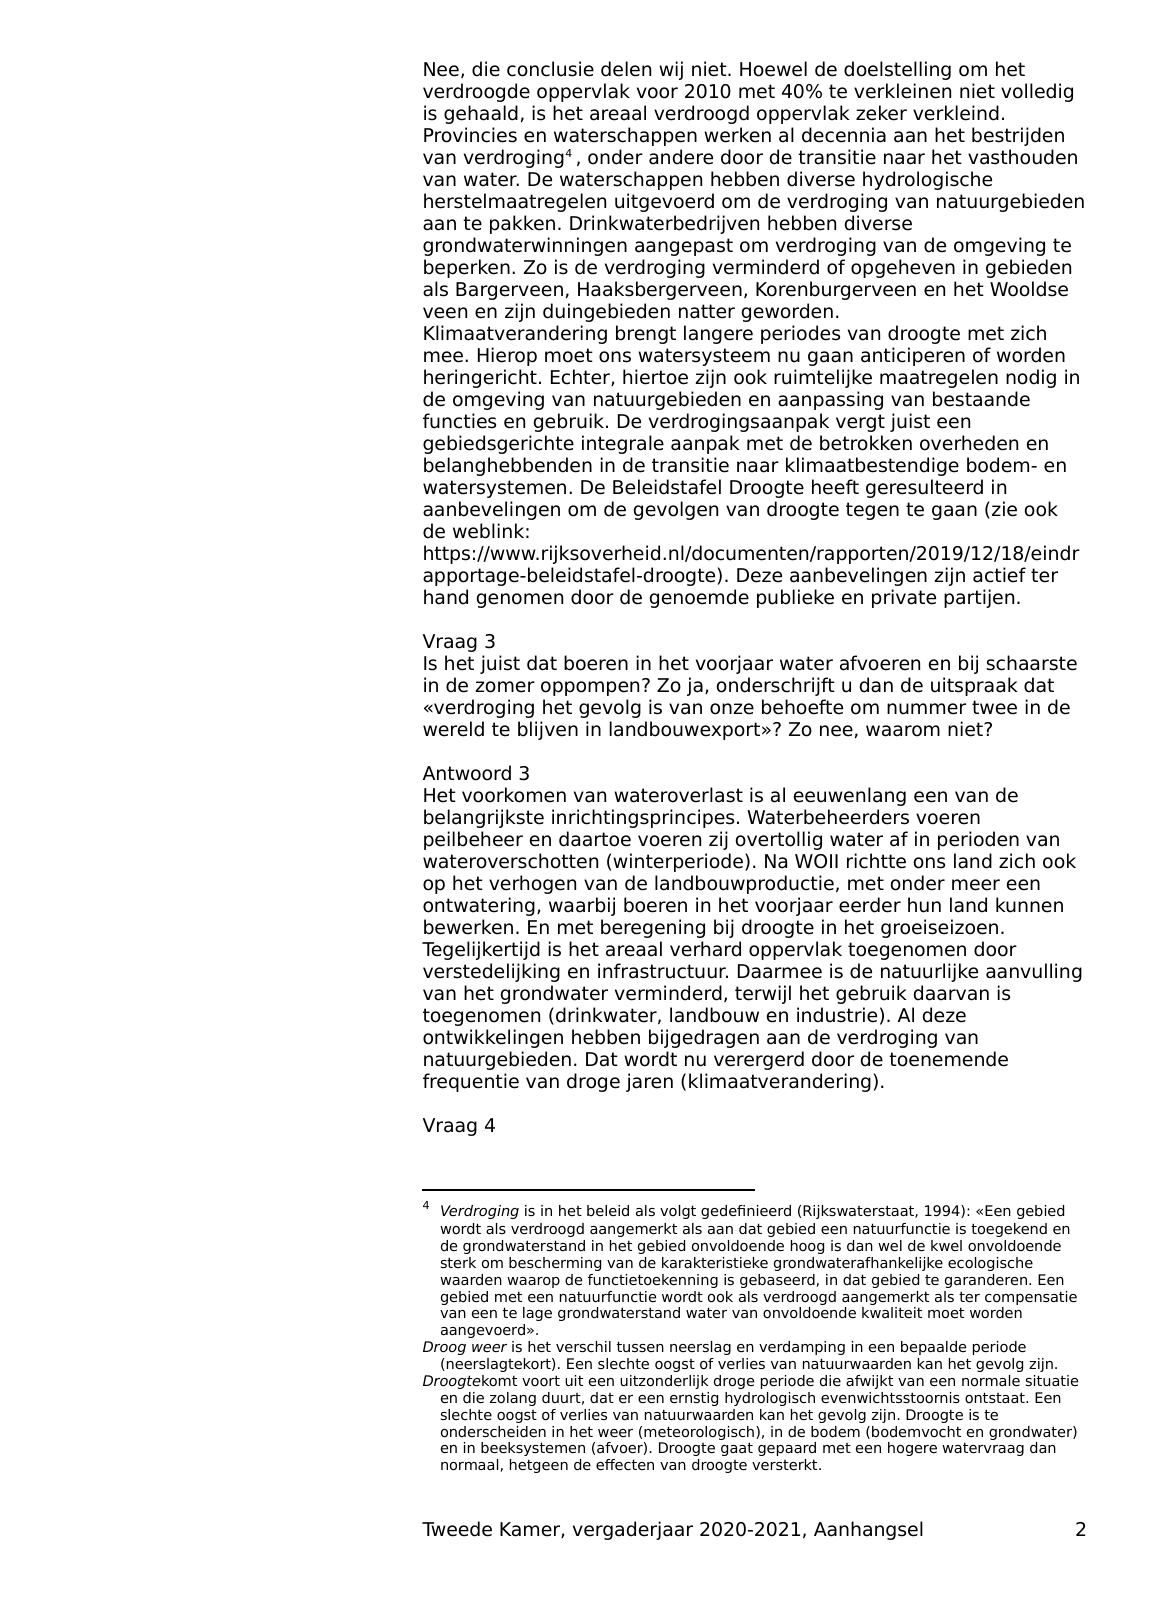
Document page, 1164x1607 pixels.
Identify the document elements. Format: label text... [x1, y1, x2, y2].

text Klimaatverandering brengt langere periodes van droogte met zich mee. Hierop moet ons watersysteem nu gaan anticiperen of worden heringericht. Echter, hiertoe zijn ook ruimtelijke maatregelen nodig in de omgeving van natuurgebieden en aanpassing van bestaande functies en gebruik. De verdrogingsaanpak vergt juist een gebiedsgerichte integrale aanpak met de betrokken overheden en belanghebbenden in de transitie naar klimaatbestendige bodem- en watersystemen. De Beleidstafel Droogte heeft geresulteerd in aanbevelingen om de gevolgen van droogte tegen te gaan (zie ook de weblink: https://www.rijksoverheid.nl/documenten/rapporten/2019/12/18/eindrapportage-beleidstafel-droogte). Deze aanbevelingen zijn actief ter hand genomen door de genoemde publieke en private partijen. [422, 323, 1087, 608]
text Vraag 3 [422, 631, 1087, 653]
text Het voorkomen van wateroverlast is al eeuwenlang een van de belangrijkste inrichtingsprincipes. Waterbeheerders voeren peilbeheer en daartoe voeren zij overtollig water af in perioden van wateroverschotten (winterperiode). Na WOII richtte ons land zich ook op het verhogen van de landbouwproductie, met onder meer een ontwatering, waarbij boeren in het voorjaar eerder hun land kunnen bewerken. En met beregening bij droogte in het groeiseizoen. Tegelijkertijd is het areaal verhard oppervlak toegenomen door verstedelijking en infrastructuur. Daarmee is de natuurlijke aanvulling van het grondwater verminderd, terwijl het gebruik daarvan is toegenomen (drinkwater, landbouw en industrie). Al deze ontwikkelingen hebben bijgedragen aan de verdroging van natuurgebieden. Dat wordt nu verergerd door de toenemende frequentie van droge jaren (klimaatverandering). [422, 785, 1087, 1092]
text Droog weer is het verschil tussen neerslag en verdamping in een bepaalde periode (neerslagtekort). Een slechte oogst of verlies van natuurwaarden kan het gevolg zijn. [422, 1339, 1087, 1373]
text Nee, die conclusie delen wij niet. Hoewel de doelstelling om het verdroogde oppervlak voor 2010 met 40% te verkleinen niet volledig is gehaald, is het areaal verdroogd oppervlak zeker verkleind. Provincies en waterschappen werken al decennia aan het bestrijden van verdroging, onder andere door de transitie naar het vasthouden van water. De waterschappen hebben diverse hydrologische herstelmaatregelen uitgevoerd om de verdroging van natuurgebieden aan te pakken. Drinkwaterbedrijven hebben diverse grondwaterwinningen aangepast om verdroging van de omgeving te beperken. Zo is de verdroging verminderd of opgeheven in gebieden als Bargerveen, Haaksbergerveen, Korenburgerveen en het Wooldse veen en zijn duingebieden natter geworden. [422, 59, 1087, 323]
text Vraag 4 [422, 1115, 1087, 1137]
text Antwoord 3 [422, 763, 1087, 785]
text Verdroging is in het beleid als volgt gedefinieerd (Rijkswaterstaat, 1994): «Een gebied wordt als verdroogd aangemerkt als aan dat gebied een natuurfunctie is toegekend en de grondwaterstand in het gebied onvoldoende hoog is dan wel de kwel onvoldoende sterk om bescherming van de karakteristieke grondwaterafhankelijke ecologische waarden waarop de functietoekenning is gebaseerd, in dat gebied te garanderen. Een gebied met een natuurfunctie wordt ook als verdroogd aangemerkt als ter compensatie van een te lage grondwaterstand water van onvoldoende kwaliteit moet worden aangevoerd». [422, 1199, 1087, 1339]
text Is het juist dat boeren in het voorjaar water afvoeren en bij schaarste in de zomer oppompen? Zo ja, onderschrijft u dan de uitspraak dat «verdroging het gevolg is van onze behoefte om nummer twee in de wereld te blijven in landbouwexport»? Zo nee, waarom niet? [422, 653, 1087, 741]
text Droogtekomt voort uit een uitzonderlijk droge periode die afwijkt van een normale situatie en die zolang duurt, dat er een ernstig hydrologisch evenwichtsstoornis ontstaat. Een slechte oogst of verlies van natuurwaarden kan het gevolg zijn. Droogte is te onderscheiden in het weer (meteorologisch), in de bodem (bodemvocht en grondwater) en in beeksystemen (afvoer). Droogte gaat gepaard met een hogere watervraag dan normaal, hetgeen de effecten van droogte versterkt. [422, 1373, 1087, 1474]
